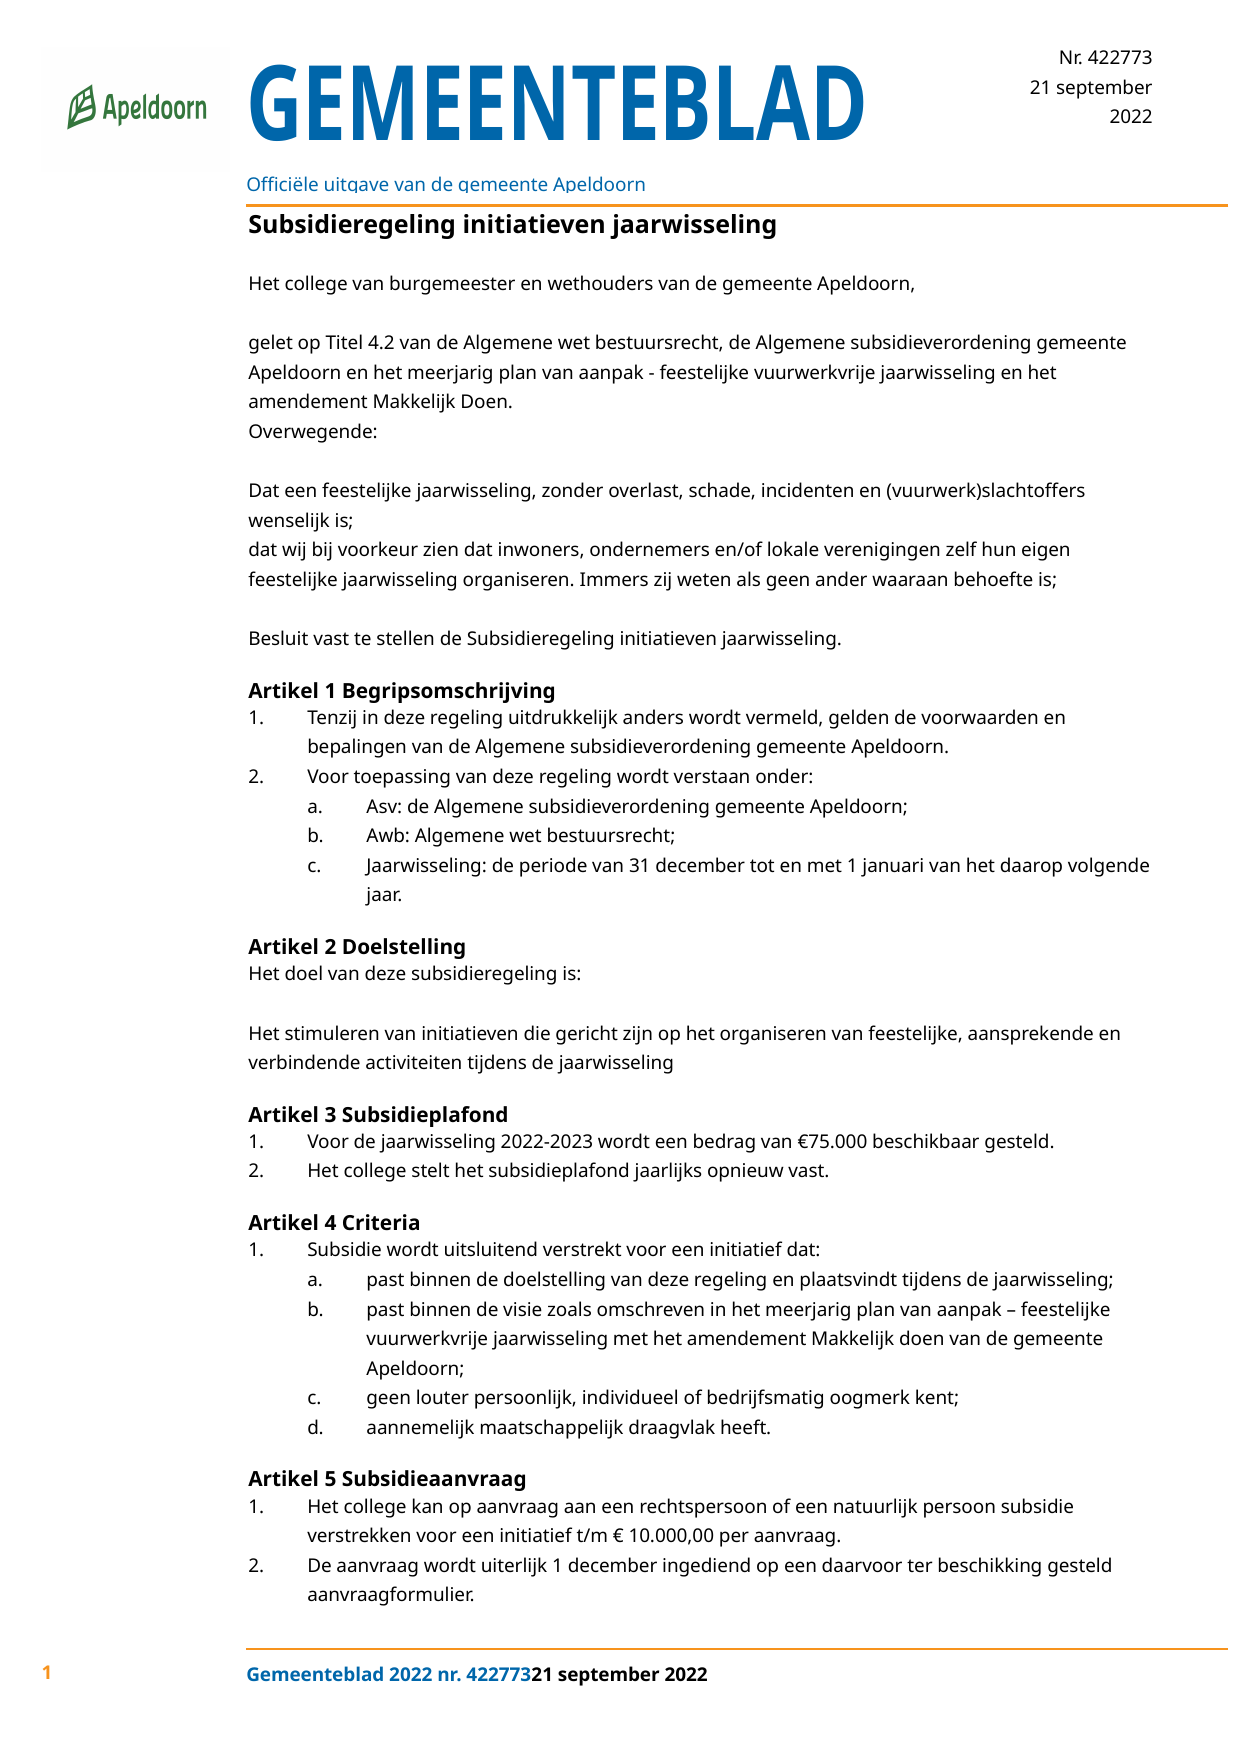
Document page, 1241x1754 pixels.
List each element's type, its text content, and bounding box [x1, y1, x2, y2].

text Het stimuleren van initiatieven die gericht zijn op het organiseren van feestelijke, aansprekende en verbindende activiteiten tijdens de jaarwisseling [248, 1020, 1152, 1075]
text gelet op Titel 4.2 van de Algemene wet bestuursrecht, de Algemene subsidieverordening gemeente Apeldoorn en het meerjarig plan van aanpak - feestelijke vuurwerkvrije jaarwisseling en het amendement Makkelijk Doen. [248, 329, 1152, 414]
text Het college van burgemeester en wethouders van de gemeente Apeldoorn, [248, 270, 1152, 296]
text Besluit vast te stellen de Subsidieregeling initiatieven jaarwisseling. [248, 625, 1152, 651]
list Awb: Algemene wet bestuursrecht; [307, 822, 1152, 848]
text Subsidieregeling initiatieven jaarwisseling [248, 207, 1152, 241]
text Artikel 1 Begripsomschrijving [248, 676, 1152, 704]
list De aanvraag wordt uiterlijk 1 december ingediend op een daarvoor ter beschikking gesteld aanvraagformulier. [248, 1552, 1152, 1607]
list Jaarwisseling: de periode van 31 december tot en met 1 januari van het daarop volgende jaar. [307, 852, 1152, 907]
list Voor toepassing van deze regeling wordt verstaan onder: [248, 763, 1152, 789]
picture [41, 47, 231, 172]
text Dat een feestelijke jaarwisseling, zonder overlast, schade, incidenten en (vuurwerk)slachtoffers wenselijk is; [248, 477, 1152, 533]
list Tenzij in deze regeling uitdrukkelijk anders wordt vermeld, gelden de voorwaarden en bepalingen van de Algemene subsidieverordening gemeente Apeldoorn. [248, 704, 1152, 759]
list Asv: de Algemene subsidieverordening gemeente Apeldoorn; [307, 793, 1152, 819]
text Overwegende: [248, 418, 1152, 444]
list past binnen de doelstelling van deze regeling en plaatsvindt tijdens de jaarwisseling; [307, 1266, 1152, 1292]
text Artikel 3 Subsidieplafond [248, 1100, 1152, 1128]
list aannemelijk maatschappelijk draagvlak heeft. [307, 1414, 1152, 1440]
list past binnen de visie zoals omschreven in het meerjarig plan van aanpak – feestelijke vuurwerkvrije jaarwisseling met het amendement Makkelijk doen van de gemeente Apeldoorn; [307, 1296, 1152, 1381]
list Het college kan op aanvraag aan een rechtspersoon of een natuurlijk persoon subsidie verstrekken voor een initiatief t/m € 10.000,00 per aanvraag. [248, 1493, 1152, 1548]
text Artikel 2 Doelstelling [248, 932, 1152, 961]
list Subsidie wordt uitsluitend verstrekt voor een initiatief dat: [248, 1237, 1152, 1262]
text dat wij bij voorkeur zien dat inwoners, ondernemers en/of lokale verenigingen zelf hun eigen feestelijke jaarwisseling organiseren. Immers zij weten als geen ander waaraan behoefte is; [248, 537, 1152, 592]
list Het college stelt het subsidieplafond jaarlijks opnieuw vast. [248, 1158, 1152, 1183]
text Artikel 5 Subsidieaanvraag [248, 1464, 1152, 1493]
text Artikel 4 Criteria [248, 1208, 1152, 1237]
list geen louter persoonlijk, individueel of bedrijfsmatig oogmerk kent; [307, 1384, 1152, 1410]
text Het doel van deze subsidieregeling is: [248, 961, 1152, 986]
list Voor de jaarwisseling 2022-2023 wordt een bedrag van €75.000 beschikbaar gesteld. [248, 1128, 1152, 1154]
